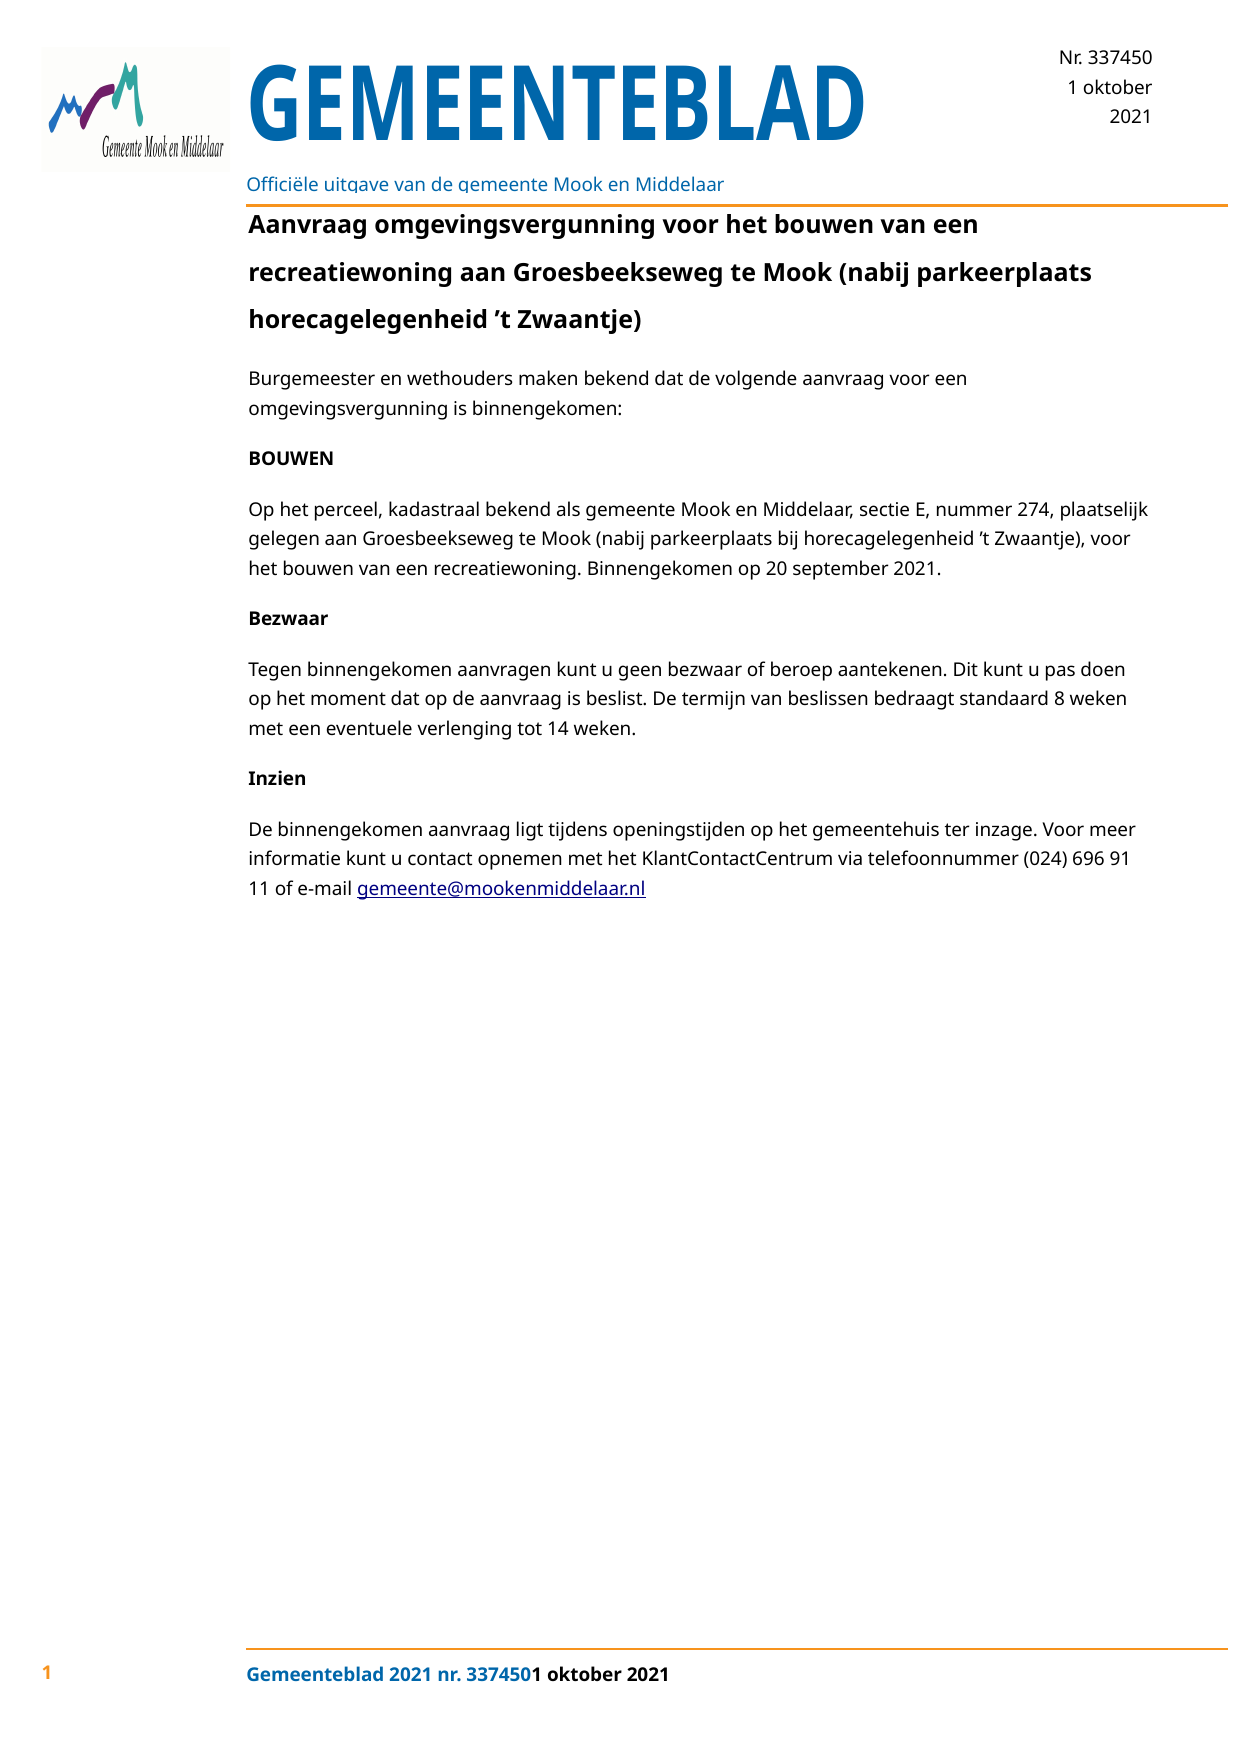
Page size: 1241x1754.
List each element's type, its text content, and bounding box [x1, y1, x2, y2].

text BOUWEN [248, 446, 1152, 471]
text Op het perceel, kadastraal bekend als gemeente Mook en Middelaar, sectie E, nummer 274, plaatselijk gelegen aan Groesbeekseweg te Mook (nabij parkeerplaats bij horecagelegenheid ’t Zwaantje), voor het bouwen van een recreatiewoning. Binnengekomen op 20 september 2021. [248, 496, 1152, 581]
text De binnengekomen aanvraag ligt tijdens openingstijden op het gemeentehuis ter inzage. Voor meer informatie kunt u contact opnemen met het KlantContactCentrum via telefoonnummer (024) 696 91 11 of e-mail gemeente@mookenmiddelaar.nl [248, 816, 1152, 901]
picture [41, 47, 231, 172]
text Inzien [248, 766, 1152, 791]
text Burgemeester en wethouders maken bekend dat de volgende aanvraag voor een omgevingsvergunning is binnengekomen: [248, 366, 1152, 421]
text Aanvraag omgevingsvergunning voor het bouwen van een recreatiewoning aan Groesbeekseweg te Mook (nabij parkeerplaats horecagelegenheid ’t Zwaantje) [248, 207, 1152, 336]
text Bezwaar [248, 606, 1152, 631]
text Tegen binnengekomen aanvragen kunt u geen bezwaar of beroep aantekenen. Dit kunt u pas doen op het moment dat op de aanvraag is beslist. De termijn van beslissen bedraagt standaard 8 weken met een eventuele verlenging tot 14 weken. [248, 656, 1152, 741]
